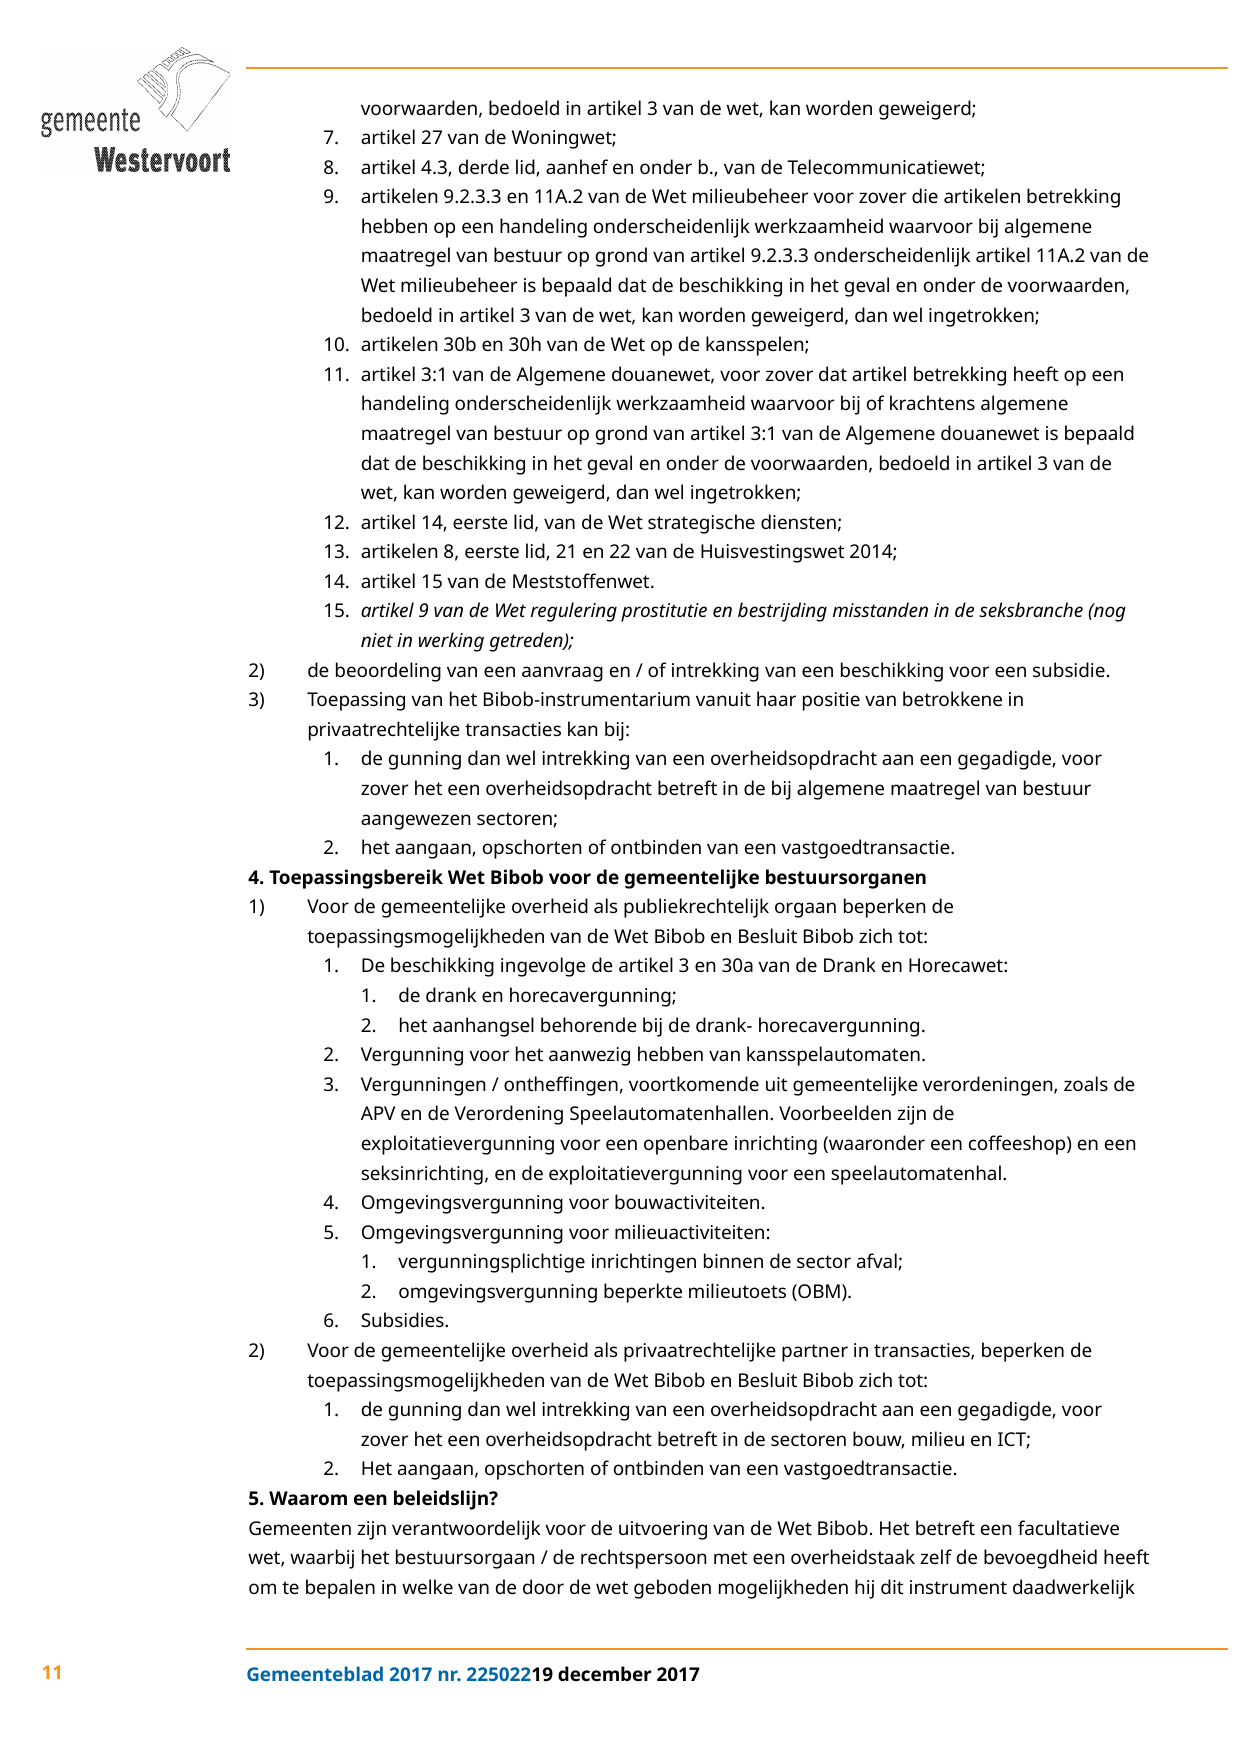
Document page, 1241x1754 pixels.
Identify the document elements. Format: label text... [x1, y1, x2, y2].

list Subsidies. [323, 1308, 1152, 1333]
list de gunning dan wel intrekking van een overheidsopdracht aan een gegadigde, voor zover het een overheidsopdracht betreft in de bij algemene maatregel van bestuur aangewezen sectoren; [323, 746, 1152, 831]
list Voor de gemeentelijke overheid als publiekrechtelijk orgaan beperken de toepassingsmogelijkheden van de Wet Bibob en Besluit Bibob zich tot: [248, 893, 1152, 949]
list De beschikking ingevolge de artikel 3 en 30a van de Drank en Horecawet: [323, 953, 1152, 978]
list Vergunning voor het aanwezig hebben van kansspelautomaten. [323, 1041, 1152, 1067]
list artikelen 9.2.3.3 en 11A.2 van de Wet milieubeheer voor zover die artikelen betrekking hebben op een handeling onderscheidenlijk werkzaamheid waarvoor bij algemene maatregel van bestuur op grond van artikel 9.2.3.3 onderscheidenlijk artikel 11A.2 van de Wet milieubeheer is bepaald dat de beschikking in het geval en onder de voorwaarden, bedoeld in artikel 3 van de wet, kan worden geweigerd, dan wel ingetrokken; [323, 183, 1152, 328]
list de drank en horecavergunning; [361, 982, 1152, 1008]
list artikel 27 van de Woningwet; [323, 124, 1152, 150]
text Gemeenten zijn verantwoordelijk voor de uitvoering van de Wet Bibob. Het betreft een facultatieve wet, waarbij het bestuursorgaan / de rechtspersoon met een overheidstaak zelf de bevoegdheid heeft om te bepalen in welke van de door de wet geboden mogelijkheden hij dit instrument daadwerkelijk [248, 1515, 1152, 1600]
list de beoordeling van een aanvraag en / of intrekking van een beschikking voor een subsidie. [248, 657, 1152, 683]
list het aangaan, opschorten of ontbinden van een vastgoedtransactie. [323, 834, 1152, 860]
list de gunning dan wel intrekking van een overheidsopdracht aan een gegadigde, voor zover het een overheidsopdracht betreft in de sectoren bouw, milieu en ICT; [323, 1396, 1152, 1452]
list artikel 4.3, derde lid, aanhef en onder b., van de Telecommunicatiewet; [323, 154, 1152, 180]
text 4. Toepassingsbereik Wet Bibob voor de gemeentelijke bestuursorganen [248, 864, 1152, 890]
list artikel 15 van de Meststoffenwet. [323, 568, 1152, 594]
list voorwaarden, bedoeld in artikel 3 van de wet, kan worden geweigerd; [323, 95, 1152, 121]
list Omgevingsvergunning voor milieuactiviteiten: [323, 1219, 1152, 1245]
picture [41, 47, 231, 172]
list het aanhangsel behorende bij de drank- horecavergunning. [361, 1012, 1152, 1038]
list artikel 9 van de Wet regulering prostitutie en bestrijding misstanden in de seksbranche (nog niet in werking getreden); [323, 598, 1152, 653]
list Voor de gemeentelijke overheid als privaatrechtelijke partner in transacties, beperken de toepassingsmogelijkheden van de Wet Bibob en Besluit Bibob zich tot: [248, 1337, 1152, 1393]
list artikel 14, eerste lid, van de Wet strategische diensten; [323, 509, 1152, 535]
list Vergunningen / ontheffingen, voortkomende uit gemeentelijke verordeningen, zoals de APV en de Verordening Speelautomatenhallen. Voorbeelden zijn de exploitatievergunning voor een openbare inrichting (waaronder een coffeeshop) en een seksinrichting, en de exploitatievergunning voor een speelautomatenhal. [323, 1071, 1152, 1186]
text 5. Waarom een beleidslijn? [248, 1485, 1152, 1511]
list Omgevingsvergunning voor bouwactiviteiten. [323, 1189, 1152, 1215]
list Het aangaan, opschorten of ontbinden van een vastgoedtransactie. [323, 1456, 1152, 1481]
list Toepassing van het Bibob-instrumentarium vanuit haar positie van betrokkene in privaatrechtelijke transacties kan bij: [248, 686, 1152, 742]
list artikel 3:1 van de Algemene douanewet, voor zover dat artikel betrekking heeft op een handeling onderscheidenlijk werkzaamheid waarvoor bij of krachtens algemene maatregel van bestuur op grond van artikel 3:1 van de Algemene douanewet is bepaald dat de beschikking in het geval en onder de voorwaarden, bedoeld in artikel 3 van de wet, kan worden geweigerd, dan wel ingetrokken; [323, 361, 1152, 505]
list vergunningsplichtige inrichtingen binnen de sector afval; [361, 1248, 1152, 1274]
list artikelen 30b en 30h van de Wet op de kansspelen; [323, 331, 1152, 357]
list artikelen 8, eerste lid, 21 en 22 van de Huisvestingswet 2014; [323, 538, 1152, 564]
list omgevingsvergunning beperkte milieutoets (OBM). [361, 1278, 1152, 1304]
